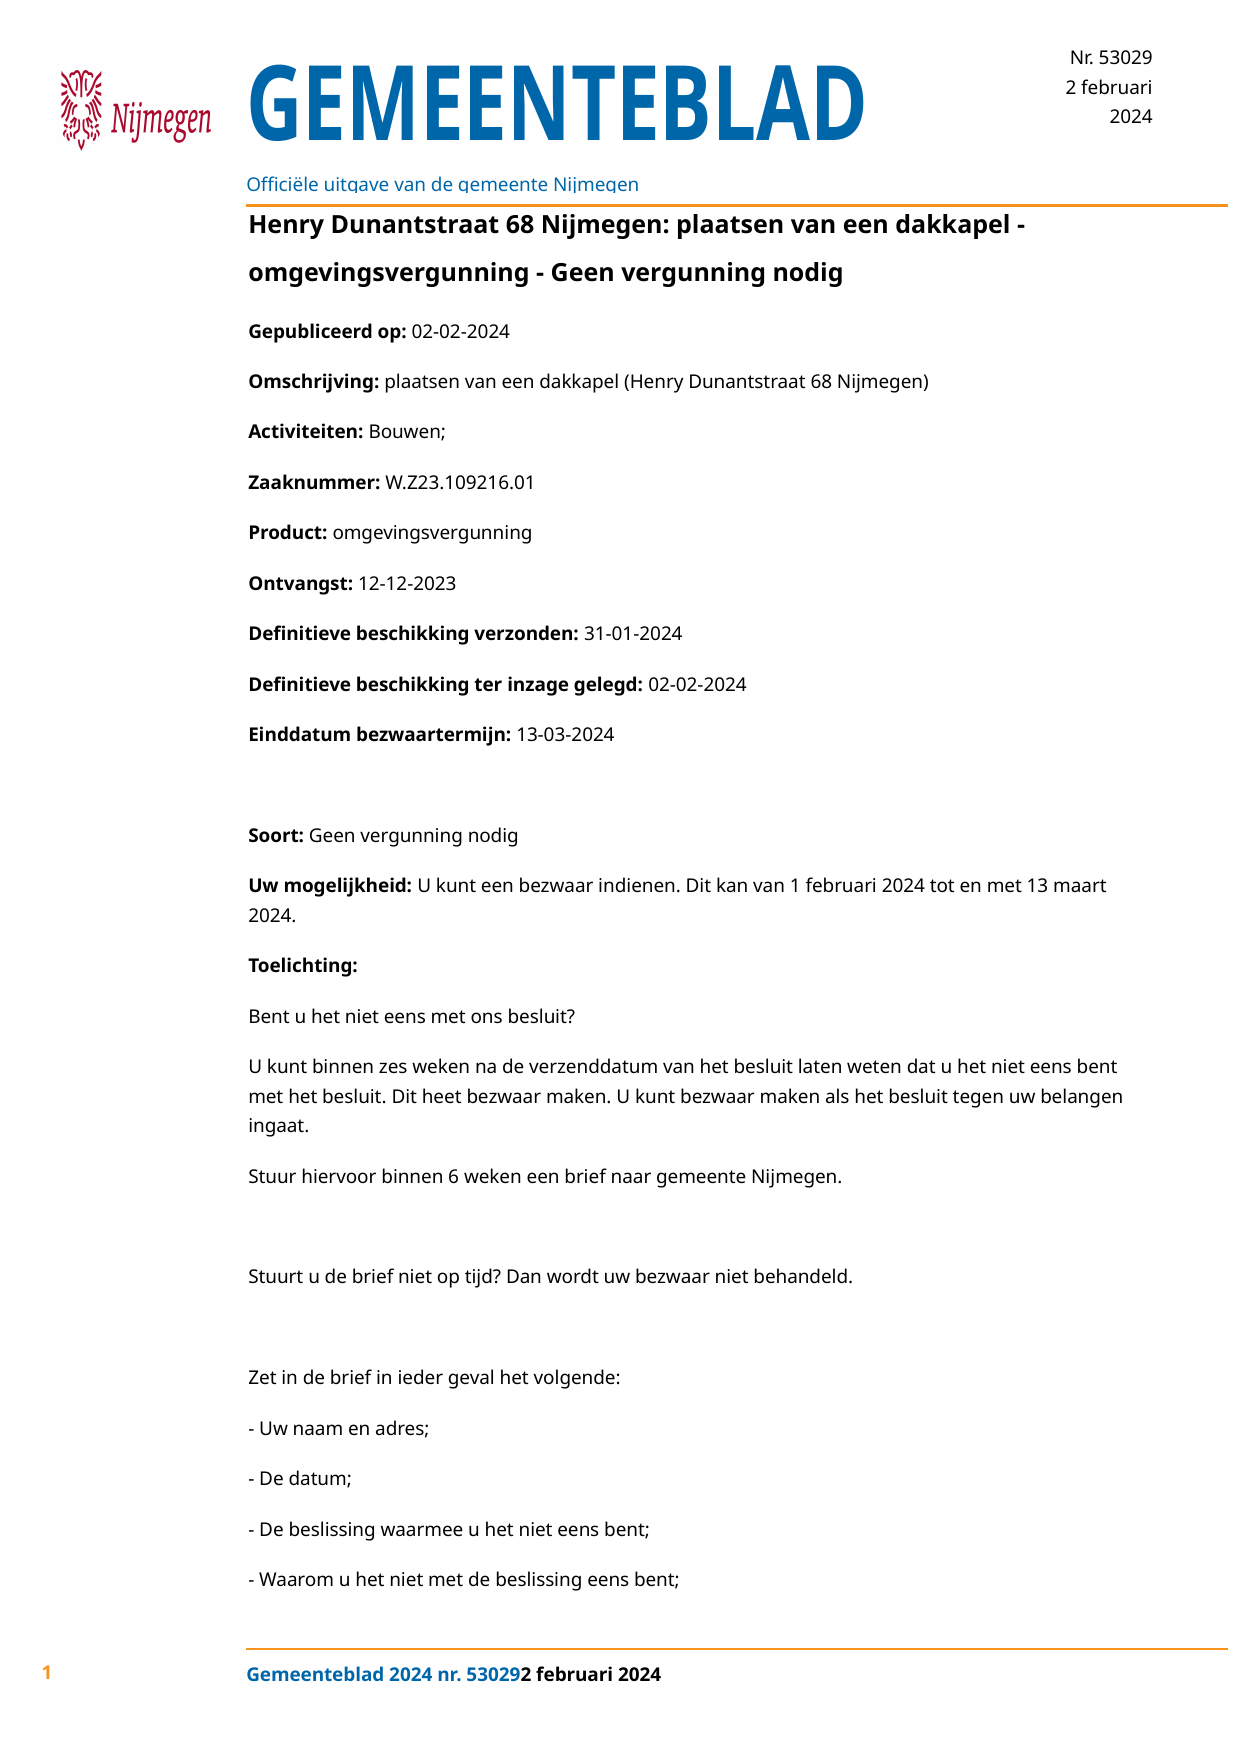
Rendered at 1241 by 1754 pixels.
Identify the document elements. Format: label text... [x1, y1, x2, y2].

text Ontvangst: 12-12-2023 [248, 570, 1152, 596]
text - De datum; [248, 1465, 1152, 1491]
text Gepubliceerd op: 02-02-2024 [248, 318, 1152, 344]
text Bent u het niet eens met ons besluit? [248, 1003, 1152, 1029]
text - De beslissing waarmee u het niet eens bent; [248, 1516, 1152, 1542]
text Henry Dunantstraat 68 Nijmegen: plaatsen van een dakkapel - omgevingsvergunning - Geen vergunning nodig [248, 207, 1152, 288]
picture [41, 47, 231, 172]
text Stuur hiervoor binnen 6 weken een brief naar gemeente Nijmegen. [248, 1163, 1152, 1189]
text - Waarom u het niet met de beslissing eens bent; [248, 1566, 1152, 1592]
text Omschrijving: plaatsen van een dakkapel (Henry Dunantstraat 68 Nijmegen) [248, 368, 1152, 394]
text U kunt binnen zes weken na de verzenddatum van het besluit laten weten dat u het niet eens bent met het besluit. Dit heet bezwaar maken. U kunt bezwaar maken als het besluit tegen uw belangen ingaat. [248, 1053, 1152, 1138]
text Activiteiten: Bouwen; [248, 419, 1152, 444]
text Definitieve beschikking verzonden: 31-01-2024 [248, 620, 1152, 646]
text Uw mogelijkheid: U kunt een bezwaar indienen. Dit kan van 1 februari 2024 tot en met 13 maart 2024. [248, 872, 1152, 928]
text Einddatum bezwaartermijn: 13-03-2024 [248, 721, 1152, 747]
text Toelichting: [248, 952, 1152, 978]
text Soort: Geen vergunning nodig [248, 822, 1152, 848]
text Stuurt u de brief niet op tijd? Dan wordt uw bezwaar niet behandeld. [248, 1264, 1152, 1289]
text Zaaknummer: W.Z23.109216.01 [248, 469, 1152, 495]
text Product: omgevingsvergunning [248, 519, 1152, 545]
text Zet in de brief in ieder geval het volgende: [248, 1364, 1152, 1390]
text Definitieve beschikking ter inzage gelegd: 02-02-2024 [248, 671, 1152, 697]
text - Uw naam en adres; [248, 1415, 1152, 1441]
